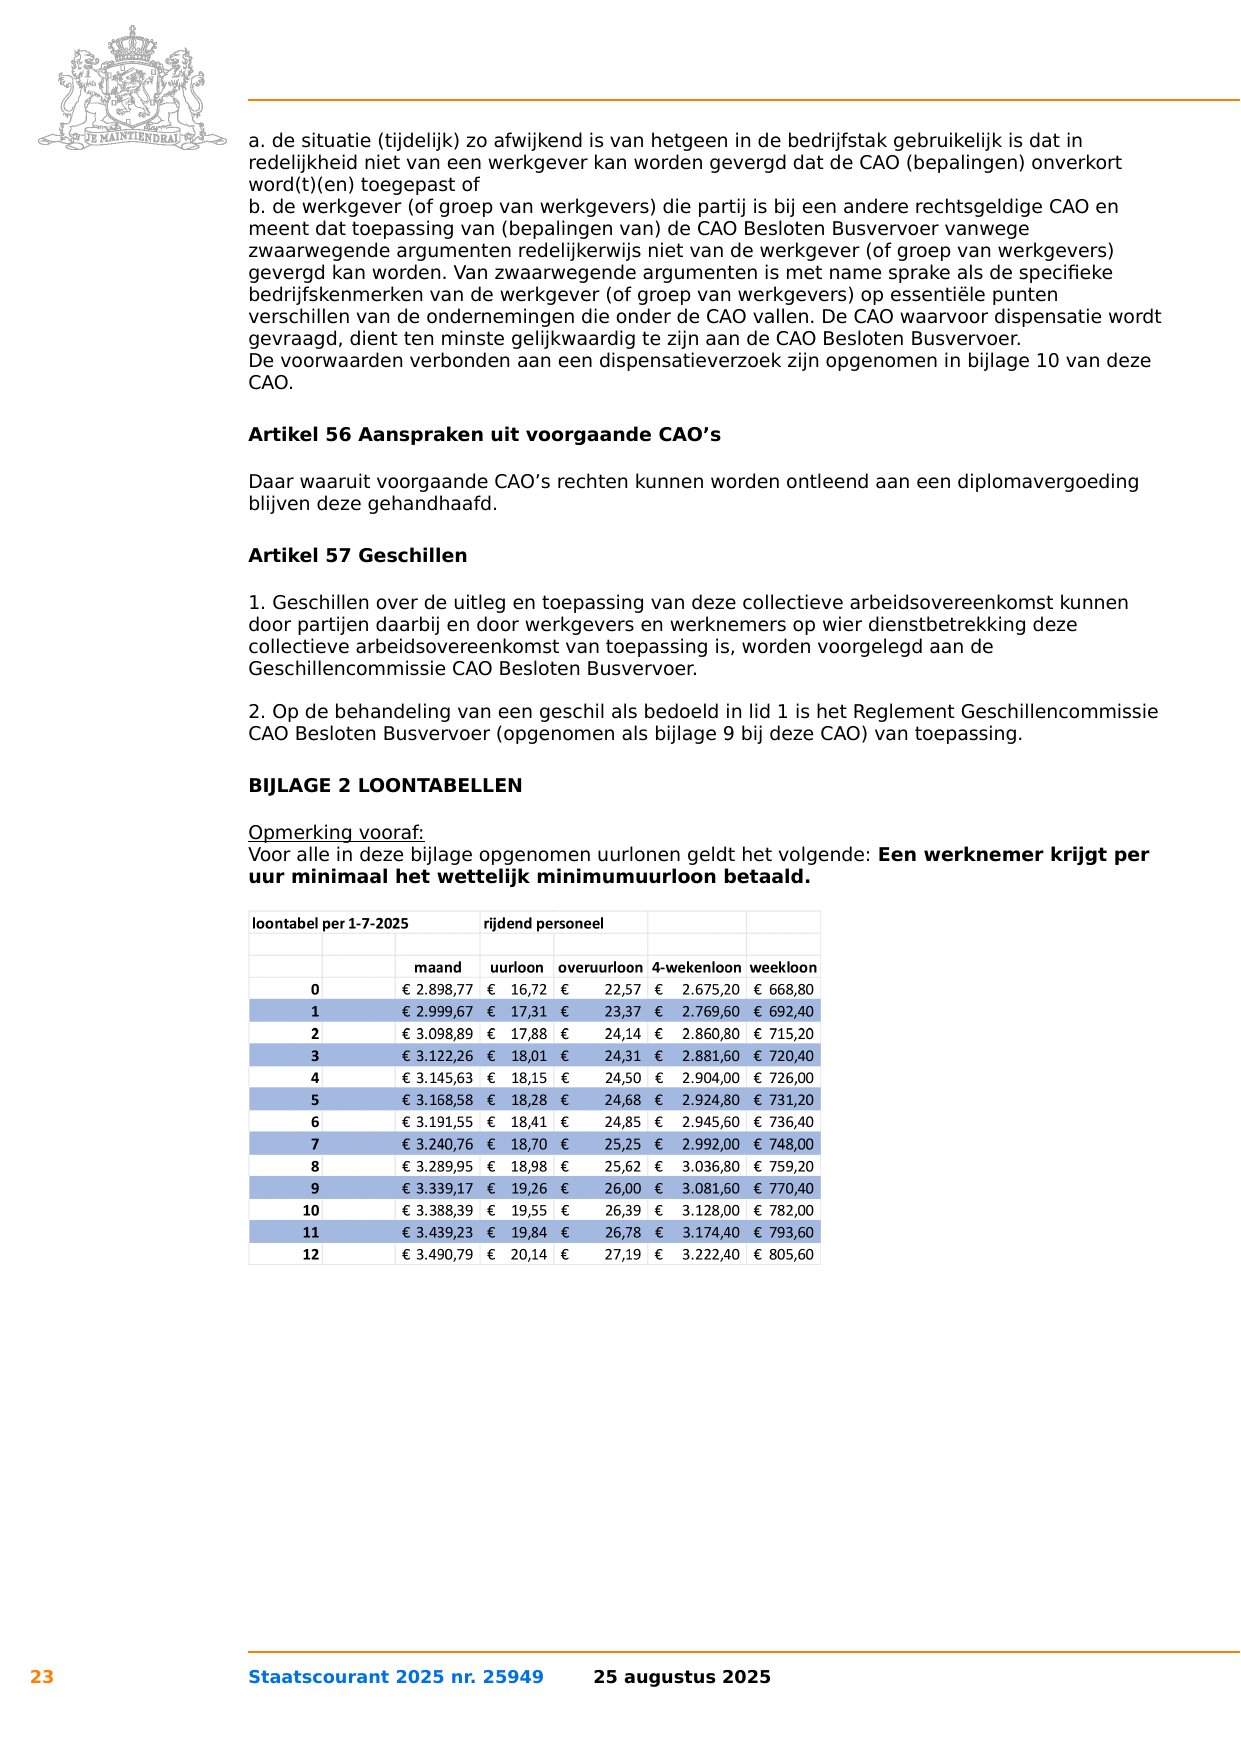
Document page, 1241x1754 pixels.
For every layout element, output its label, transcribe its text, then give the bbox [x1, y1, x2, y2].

text 2. Op de behandeling van een geschil als bedoeld in lid 1 is het Reglement Geschillencommissie CAO Besloten Busvervoer (opgenomen als bijlage 9 bij deze CAO) van toepassing. [248, 701, 1163, 745]
text Voor alle in deze bijlage opgenomen uurlonen geldt het volgende: Een werknemer krijgt per uur minimaal het wettelijk minimumuurloon betaald. [248, 844, 1163, 888]
text b. de werkgever (of groep van werkgevers) die partij is bij een andere rechtsgeldige CAO en meent dat toepassing van (bepalingen van) de CAO Besloten Busvervoer vanwege zwaarwegende argumenten redelijkerwijs niet van de werkgever (of groep van werkgevers) gevergd kan worden. Van zwaarwegende argumenten is met name sprake als de specifieke bedrijfskenmerken van de werkgever (of groep van werkgevers) op essentiële punten verschillen van de ondernemingen die onder de CAO vallen. De CAO waarvoor dispensatie wordt gevraagd, dient ten minste gelijkwaardig te zijn aan de CAO Besloten Busvervoer. [248, 196, 1163, 350]
subtitle BIJLAGE 2 LOONTABELLEN [248, 775, 1163, 797]
text 1. Geschillen over de uitleg en toepassing van deze collectieve arbeidsovereenkomst kunnen door partijen daarbij en door werkgevers en werknemers op wier dienstbetrekking deze collectieve arbeidsovereenkomst van toepassing is, worden voorgelegd aan de Geschillencommissie CAO Besloten Busvervoer. [248, 592, 1163, 679]
text Daar waaruit voorgaande CAO’s rechten kunnen worden ontleend aan een diplomavergoeding blijven deze gehandhaafd. [248, 471, 1163, 514]
picture [248, 910, 821, 1265]
text a. de situatie (tijdelijk) zo afwijkend is van hetgeen in de bedrijfstak gebruikelijk is dat in redelijkheid niet van een werkgever kan worden gevergd dat de CAO (bepalingen) onverkort word(t)(en) toegepast of [248, 130, 1163, 196]
text De voorwaarden verbonden aan een dispensatieverzoek zijn opgenomen in bijlage 10 van deze CAO. [248, 350, 1163, 394]
picture [38, 25, 227, 150]
text Opmerking vooraf: [248, 822, 1163, 844]
subtitle Artikel 56 Aanspraken uit voorgaande CAO’s [248, 424, 1163, 446]
subtitle Artikel 57 Geschillen [248, 544, 1163, 567]
